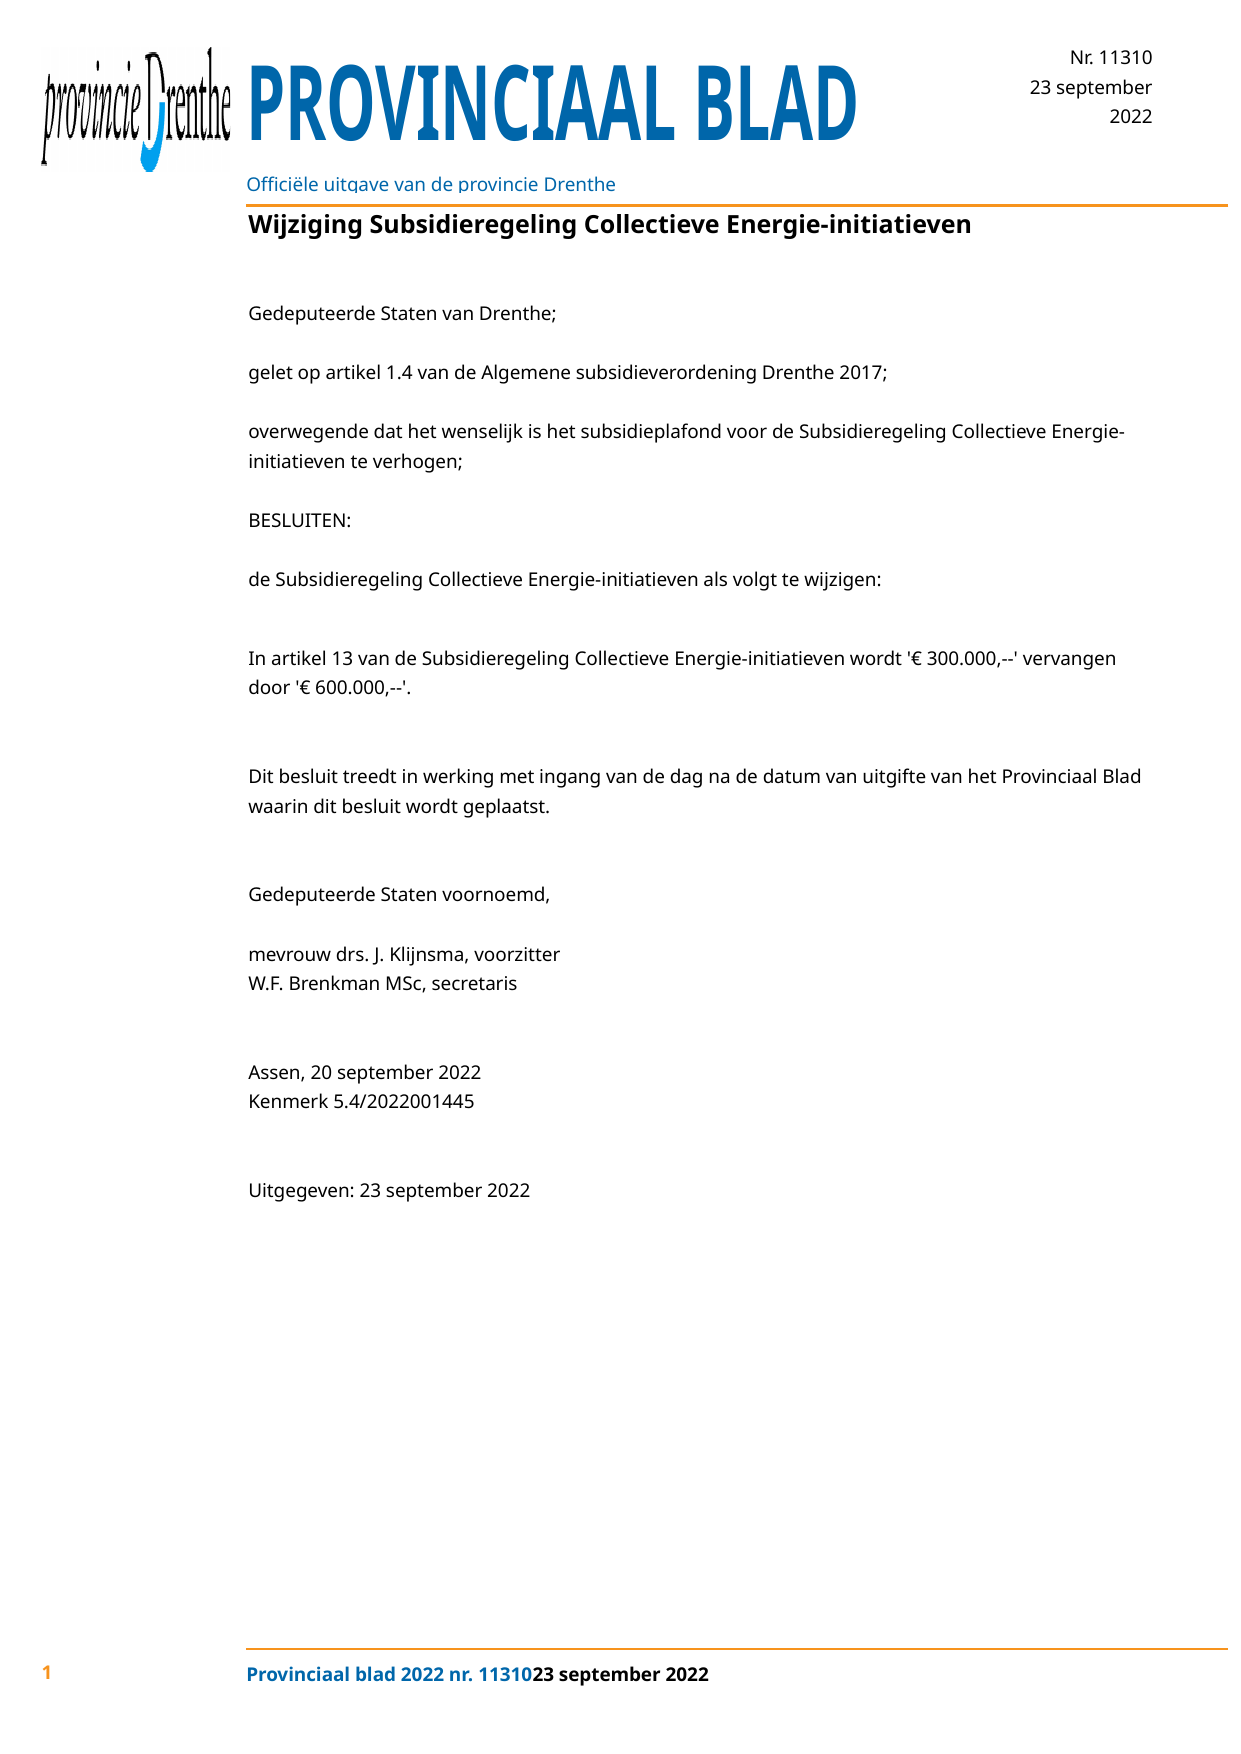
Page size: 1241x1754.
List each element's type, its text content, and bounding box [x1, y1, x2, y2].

picture [41, 47, 231, 172]
text W.F. Brenkman MSc, secretaris [248, 970, 1152, 996]
text Kenmerk 5.4/2022001445 [248, 1089, 1152, 1114]
text Gedeputeerde Staten van Drenthe; [248, 300, 1152, 326]
text overwegende dat het wenselijk is het subsidieplafond voor de Subsidieregeling Collectieve Energie-initiatieven te verhogen; [248, 418, 1152, 473]
text Uitgegeven: 23 september 2022 [248, 1177, 1152, 1203]
text Gedeputeerde Staten voornoemd, [248, 882, 1152, 907]
text de Subsidieregeling Collectieve Energie-initiatieven als volgt te wijzigen: [248, 566, 1152, 592]
text Wijziging Subsidieregeling Collectieve Energie-initiatieven [248, 207, 1152, 241]
text Assen, 20 september 2022 [248, 1059, 1152, 1085]
text In artikel 13 van de Subsidieregeling Collectieve Energie-initiatieven wordt '€ 300.000,--' vervangen door '€ 600.000,--'. [248, 645, 1152, 700]
text BESLUITEN: [248, 507, 1152, 533]
text gelet op artikel 1.4 van de Algemene subsidieverordening Drenthe 2017; [248, 359, 1152, 385]
text mevrouw drs. J. Klijnsma, voorzitter [248, 941, 1152, 967]
text Dit besluit treedt in werking met ingang van de dag na de datum van uitgifte van het Provinciaal Blad waarin dit besluit wordt geplaatst. [248, 763, 1152, 819]
